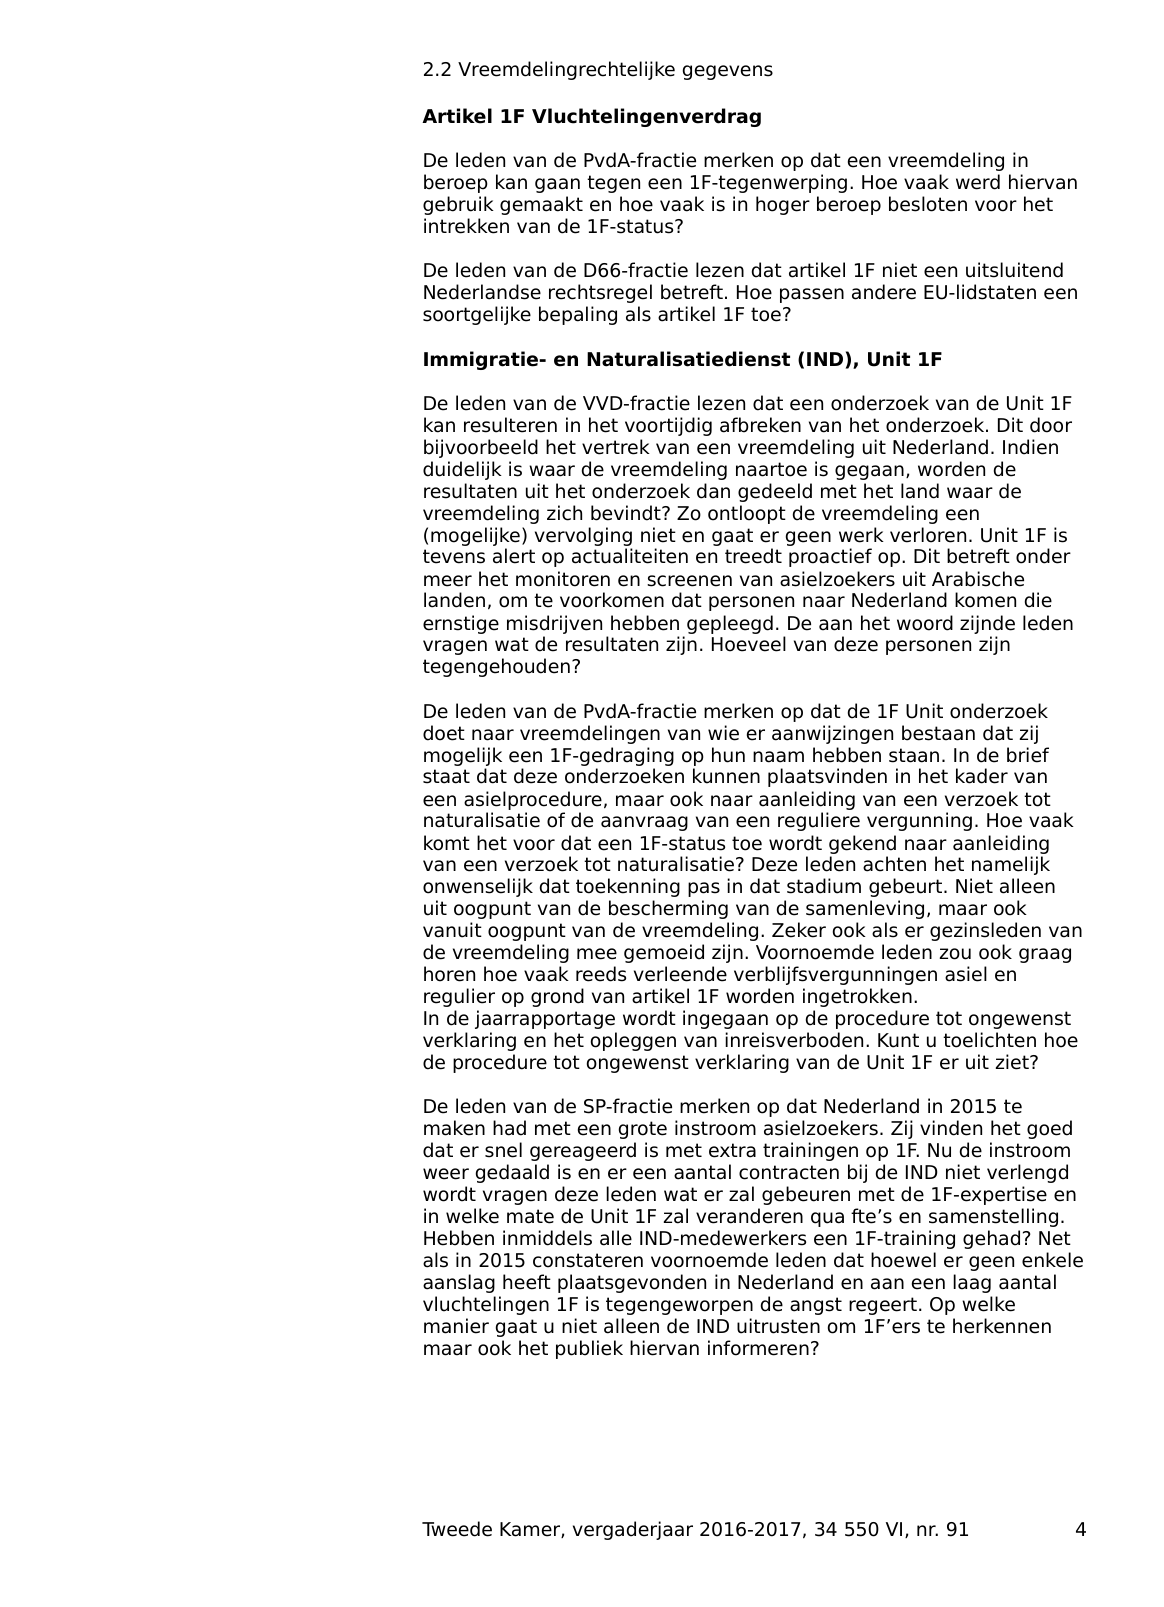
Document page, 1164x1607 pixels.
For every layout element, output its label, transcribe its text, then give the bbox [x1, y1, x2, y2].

text In de jaarrapportage wordt ingegaan op de procedure tot ongewenst verklaring en het opleggen van inreisverboden. Kunt u toelichten hoe de procedure tot ongewenst verklaring van de Unit 1F er uit ziet? [422, 1008, 1087, 1074]
text De leden van de PvdA-fractie merken op dat een vreemdeling in beroep kan gaan tegen een 1F-tegenwerping. Hoe vaak werd hiervan gebruik gemaakt en hoe vaak is in hoger beroep besloten voor het intrekken van de 1F-status? [422, 150, 1087, 238]
subtitle 2.2 Vreemdelingrechtelijke gegevens [422, 59, 1087, 81]
text De leden van de PvdA-fractie merken op dat de 1F Unit onderzoek doet naar vreemdelingen van wie er aanwijzingen bestaan dat zij mogelijk een 1F-gedraging op hun naam hebben staan. In de brief staat dat deze onderzoeken kunnen plaatsvinden in het kader van een asielprocedure, maar ook naar aanleiding van een verzoek tot naturalisatie of de aanvraag van een reguliere vergunning. Hoe vaak komt het voor dat een 1F-status toe wordt gekend naar aanleiding van een verzoek tot naturalisatie? Deze leden achten het namelijk onwenselijk dat toekenning pas in dat stadium gebeurt. Niet alleen uit oogpunt van de bescherming van de samenleving, maar ook vanuit oogpunt van de vreemdeling. Zeker ook als er gezinsleden van de vreemdeling mee gemoeid zijn. Voornoemde leden zou ook graag horen hoe vaak reeds verleende verblijfsvergunningen asiel en regulier op grond van artikel 1F worden ingetrokken. [422, 701, 1087, 1008]
text De leden van de SP-fractie merken op dat Nederland in 2015 te maken had met een grote instroom asielzoekers. Zij vinden het goed dat er snel gereageerd is met extra trainingen op 1F. Nu de instroom weer gedaald is en er een aantal contracten bij de IND niet verlengd wordt vragen deze leden wat er zal gebeuren met de 1F-expertise en in welke mate de Unit 1F zal veranderen qua fte’s en samenstelling. Hebben inmiddels alle IND-medewerkers een 1F-training gehad? Net als in 2015 constateren voornoemde leden dat hoewel er geen enkele aanslag heeft plaatsgevonden in Nederland en aan een laag aantal vluchtelingen 1F is tegengeworpen de angst regeert. Op welke manier gaat u niet alleen de IND uitrusten om 1F’ers te herkennen maar ook het publiek hiervan informeren? [422, 1096, 1087, 1360]
text De leden van de D66-fractie lezen dat artikel 1F niet een uitsluitend Nederlandse rechtsregel betreft. Hoe passen andere EU-lidstaten een soortgelijke bepaling als artikel 1F toe? [422, 260, 1087, 326]
subtitle Immigratie- en Naturalisatiedienst (IND), Unit 1F [422, 348, 1087, 370]
text De leden van de VVD-fractie lezen dat een onderzoek van de Unit 1F kan resulteren in het voortijdig afbreken van het onderzoek. Dit door bijvoorbeeld het vertrek van een vreemdeling uit Nederland. Indien duidelijk is waar de vreemdeling naartoe is gegaan, worden de resultaten uit het onderzoek dan gedeeld met het land waar de vreemdeling zich bevindt? Zo ontloopt de vreemdeling een (mogelijke) vervolging niet en gaat er geen werk verloren. Unit 1F is tevens alert op actualiteiten en treedt proactief op. Dit betreft onder meer het monitoren en screenen van asielzoekers uit Arabische landen, om te voorkomen dat personen naar Nederland komen die ernstige misdrijven hebben gepleegd. De aan het woord zijnde leden vragen wat de resultaten zijn. Hoeveel van deze personen zijn tegengehouden? [422, 393, 1087, 678]
subtitle Artikel 1F Vluchtelingenverdrag [422, 106, 1087, 128]
